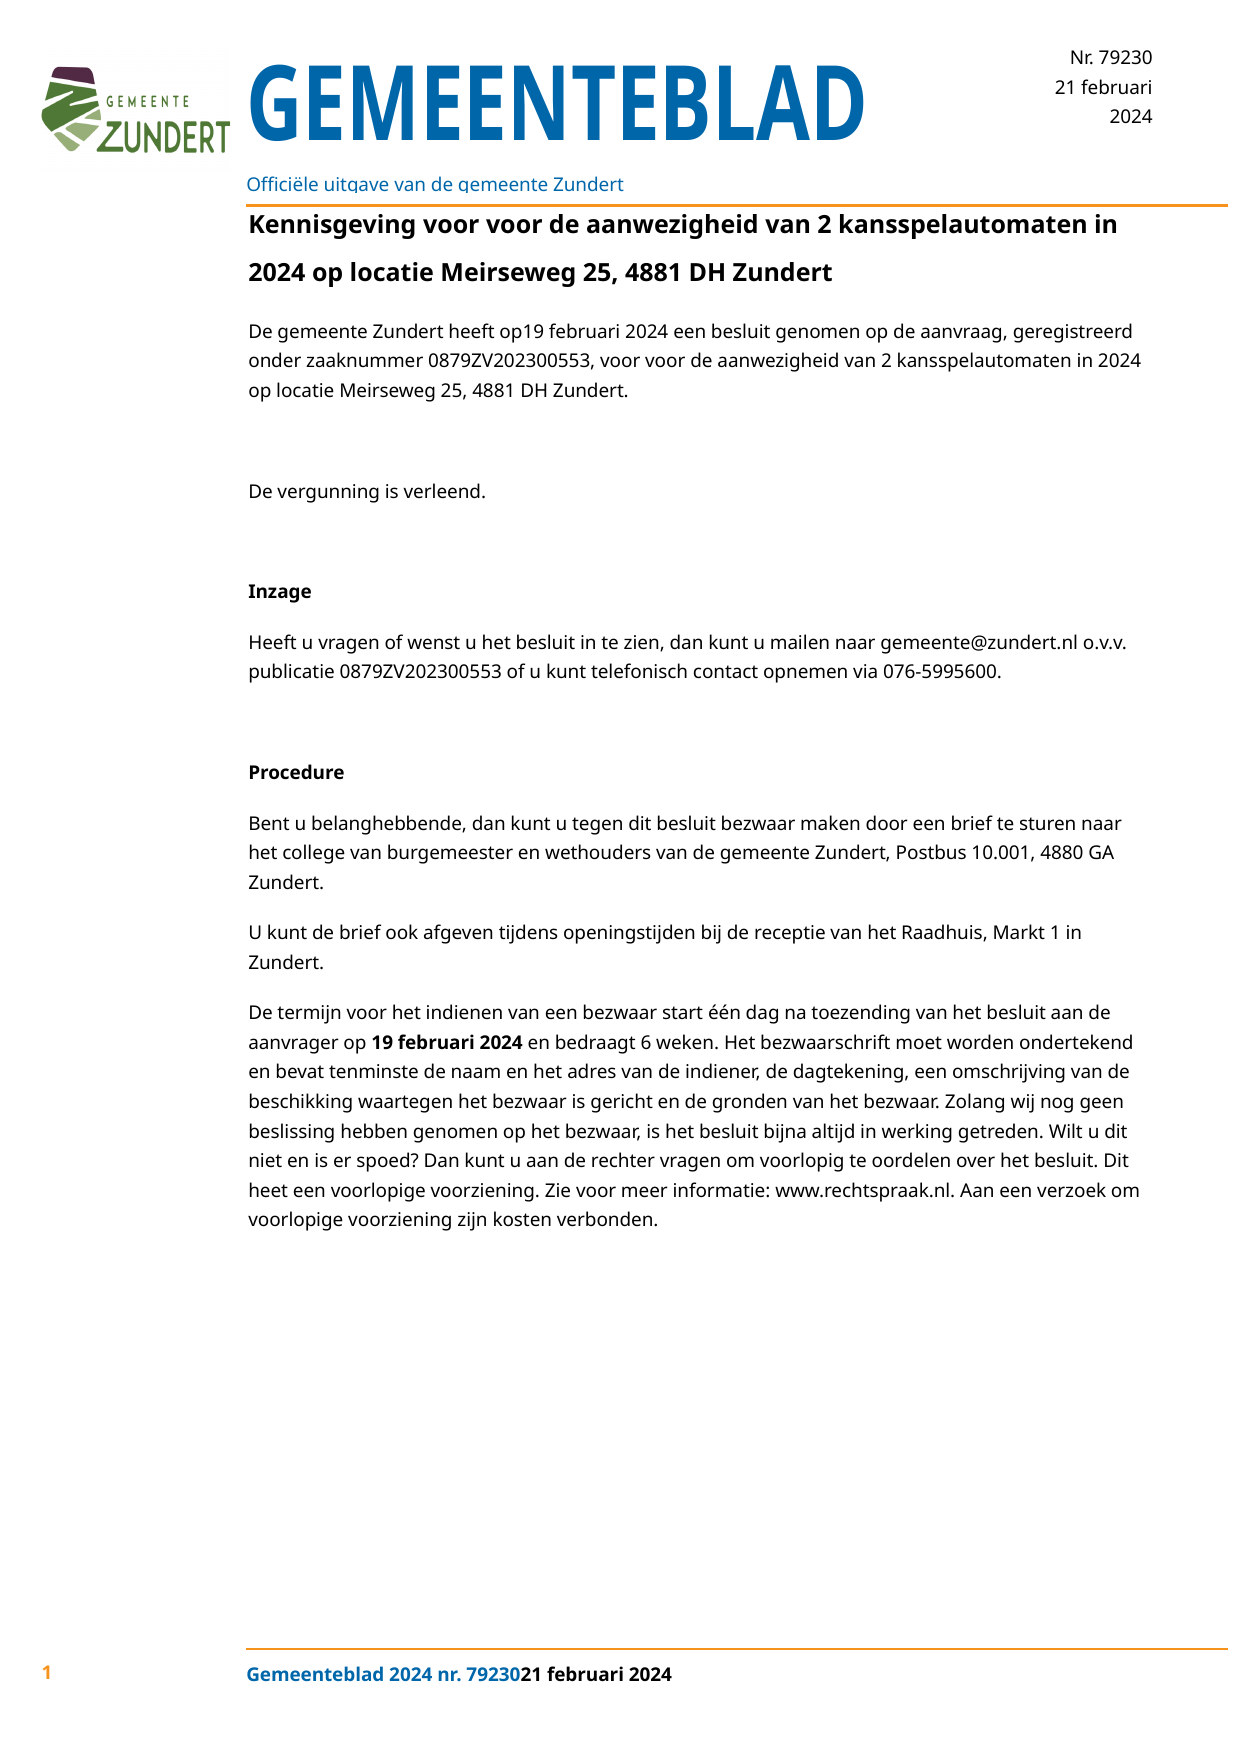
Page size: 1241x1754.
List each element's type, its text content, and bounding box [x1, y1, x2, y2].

text De termijn voor het indienen van een bezwaar start één dag na toezending van het besluit aan de aanvrager op 19 februari 2024 en bedraagt 6 weken. Het bezwaarschrift moet worden ondertekend en bevat tenminste de naam en het adres van de indiener, de dagtekening, een omschrijving van de beschikking waartegen het bezwaar is gericht en de gronden van het bezwaar. Zolang wij nog geen beslissing hebben genomen op het bezwaar, is het besluit bijna altijd in werking getreden. Wilt u dit niet en is er spoed? Dan kunt u aan de rechter vragen om voorlopig te oordelen over het besluit. Dit heet een voorlopige voorziening. Zie voor meer informatie: www.rechtspraak.nl. Aan een verzoek om voorlopige voorziening zijn kosten verbonden. [248, 999, 1152, 1232]
text U kunt de brief ook afgeven tijdens openingstijden bij de receptie van het Raadhuis, Markt 1 in Zundert. [248, 919, 1152, 975]
text Kennisgeving voor voor de aanwezigheid van 2 kansspelautomaten in 2024 op locatie Meirseweg 25, 4881 DH Zundert [248, 207, 1152, 288]
text De gemeente Zundert heeft op19 februari 2024 een besluit genomen op de aanvraag, geregistreerd onder zaaknummer 0879ZV202300553, voor voor de aanwezigheid van 2 kansspelautomaten in 2024 op locatie Meirseweg 25, 4881 DH Zundert. [248, 318, 1152, 403]
text De vergunning is verleend. [248, 478, 1152, 504]
text Bent u belanghebbende, dan kunt u tegen dit besluit bezwaar maken door een brief te sturen naar het college van burgemeester en wethouders van de gemeente Zundert, Postbus 10.001, 4880 GA Zundert. [248, 810, 1152, 895]
text Procedure [248, 759, 1152, 785]
text Heeft u vragen of wenst u het besluit in te zien, dan kunt u mailen naar gemeente@zundert.nl o.v.v. publicatie 0879ZV202300553 of u kunt telefonisch contact opnemen via 076-5995600. [248, 629, 1152, 684]
picture [41, 47, 231, 172]
text Inzage [248, 579, 1152, 604]
